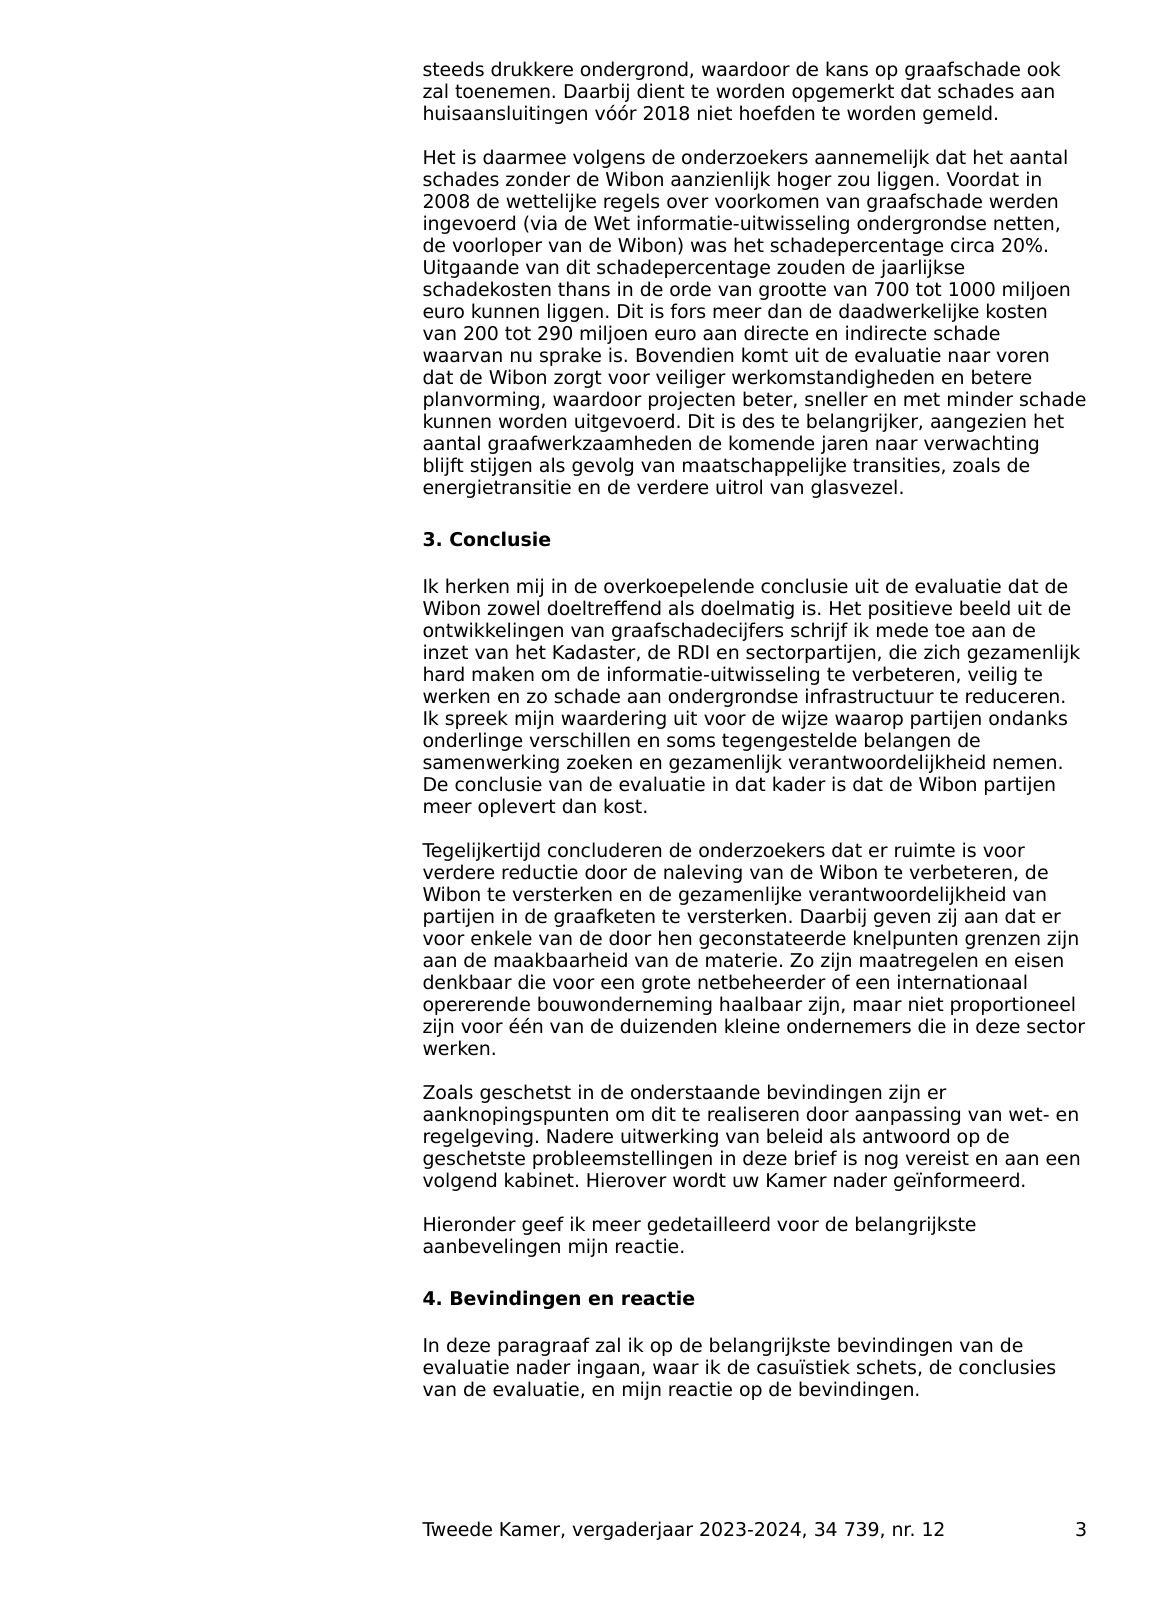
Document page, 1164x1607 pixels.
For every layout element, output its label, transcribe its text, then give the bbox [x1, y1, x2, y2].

text Zoals geschetst in de onderstaande bevindingen zijn er aanknopingspunten om dit te realiseren door aanpassing van wet- en regelgeving. Nadere uitwerking van beleid als antwoord op de geschetste probleemstellingen in deze brief is nog vereist en aan een volgend kabinet. Hierover wordt uw Kamer nader geïnformeerd. [422, 1082, 1087, 1192]
text In deze paragraaf zal ik op de belangrijkste bevindingen van de evaluatie nader ingaan, waar ik de casuïstiek schets, de conclusies van de evaluatie, en mijn reactie op de bevindingen. [422, 1335, 1087, 1401]
text Hieronder geef ik meer gedetailleerd voor de belangrijkste aanbevelingen mijn reactie. [422, 1214, 1087, 1258]
text Ik herken mij in de overkoepelende conclusie uit de evaluatie dat de Wibon zowel doeltreffend als doelmatig is. Het positieve beeld uit de ontwikkelingen van graafschadecijfers schrijf ik mede toe aan de inzet van het Kadaster, de RDI en sectorpartijen, die zich gezamenlijk hard maken om de informatie-uitwisseling te verbeteren, veilig te werken en zo schade aan ondergrondse infrastructuur te reduceren. Ik spreek mijn waardering uit voor de wijze waarop partijen ondanks onderlinge verschillen en soms tegengestelde belangen de samenwerking zoeken en gezamenlijk verantwoordelijkheid nemen. De conclusie van de evaluatie in dat kader is dat de Wibon partijen meer oplevert dan kost. [422, 576, 1087, 818]
text Het is daarmee volgens de onderzoekers aannemelijk dat het aantal schades zonder de Wibon aanzienlijk hoger zou liggen. Voordat in 2008 de wettelijke regels over voorkomen van graafschade werden ingevoerd (via de Wet informatie-uitwisseling ondergrondse netten, de voorloper van de Wibon) was het schadepercentage circa 20%. Uitgaande van dit schadepercentage zouden de jaarlijkse schadekosten thans in de orde van grootte van 700 tot 1000 miljoen euro kunnen liggen. Dit is fors meer dan de daadwerkelijke kosten van 200 tot 290 miljoen euro aan directe en indirecte schade waarvan nu sprake is. Bovendien komt uit de evaluatie naar voren dat de Wibon zorgt voor veiliger werkomstandigheden en betere planvorming, waardoor projecten beter, sneller en met minder schade kunnen worden uitgevoerd. Dit is des te belangrijker, aangezien het aantal graafwerkzaamheden de komende jaren naar verwachting blijft stijgen als gevolg van maatschappelijke transities, zoals de energietransitie en de verdere uitrol van glasvezel. [422, 147, 1087, 499]
subtitle 3. Conclusie [422, 529, 1087, 551]
subtitle 4. Bevindingen en reactie [422, 1288, 1087, 1310]
text steeds drukkere ondergrond, waardoor de kans op graafschade ook zal toenemen. Daarbij dient te worden opgemerkt dat schades aan huisaansluitingen vóór 2018 niet hoefden te worden gemeld. [422, 59, 1087, 125]
text Tegelijkertijd concluderen de onderzoekers dat er ruimte is voor verdere reductie door de naleving van de Wibon te verbeteren, de Wibon te versterken en de gezamenlijke verantwoordelijkheid van partijen in de graafketen te versterken. Daarbij geven zij aan dat er voor enkele van de door hen geconstateerde knelpunten grenzen zijn aan de maakbaarheid van de materie. Zo zijn maatregelen en eisen denkbaar die voor een grote netbeheerder of een internationaal opererende bouwonderneming haalbaar zijn, maar niet proportioneel zijn voor één van de duizenden kleine ondernemers die in deze sector werken. [422, 840, 1087, 1059]
